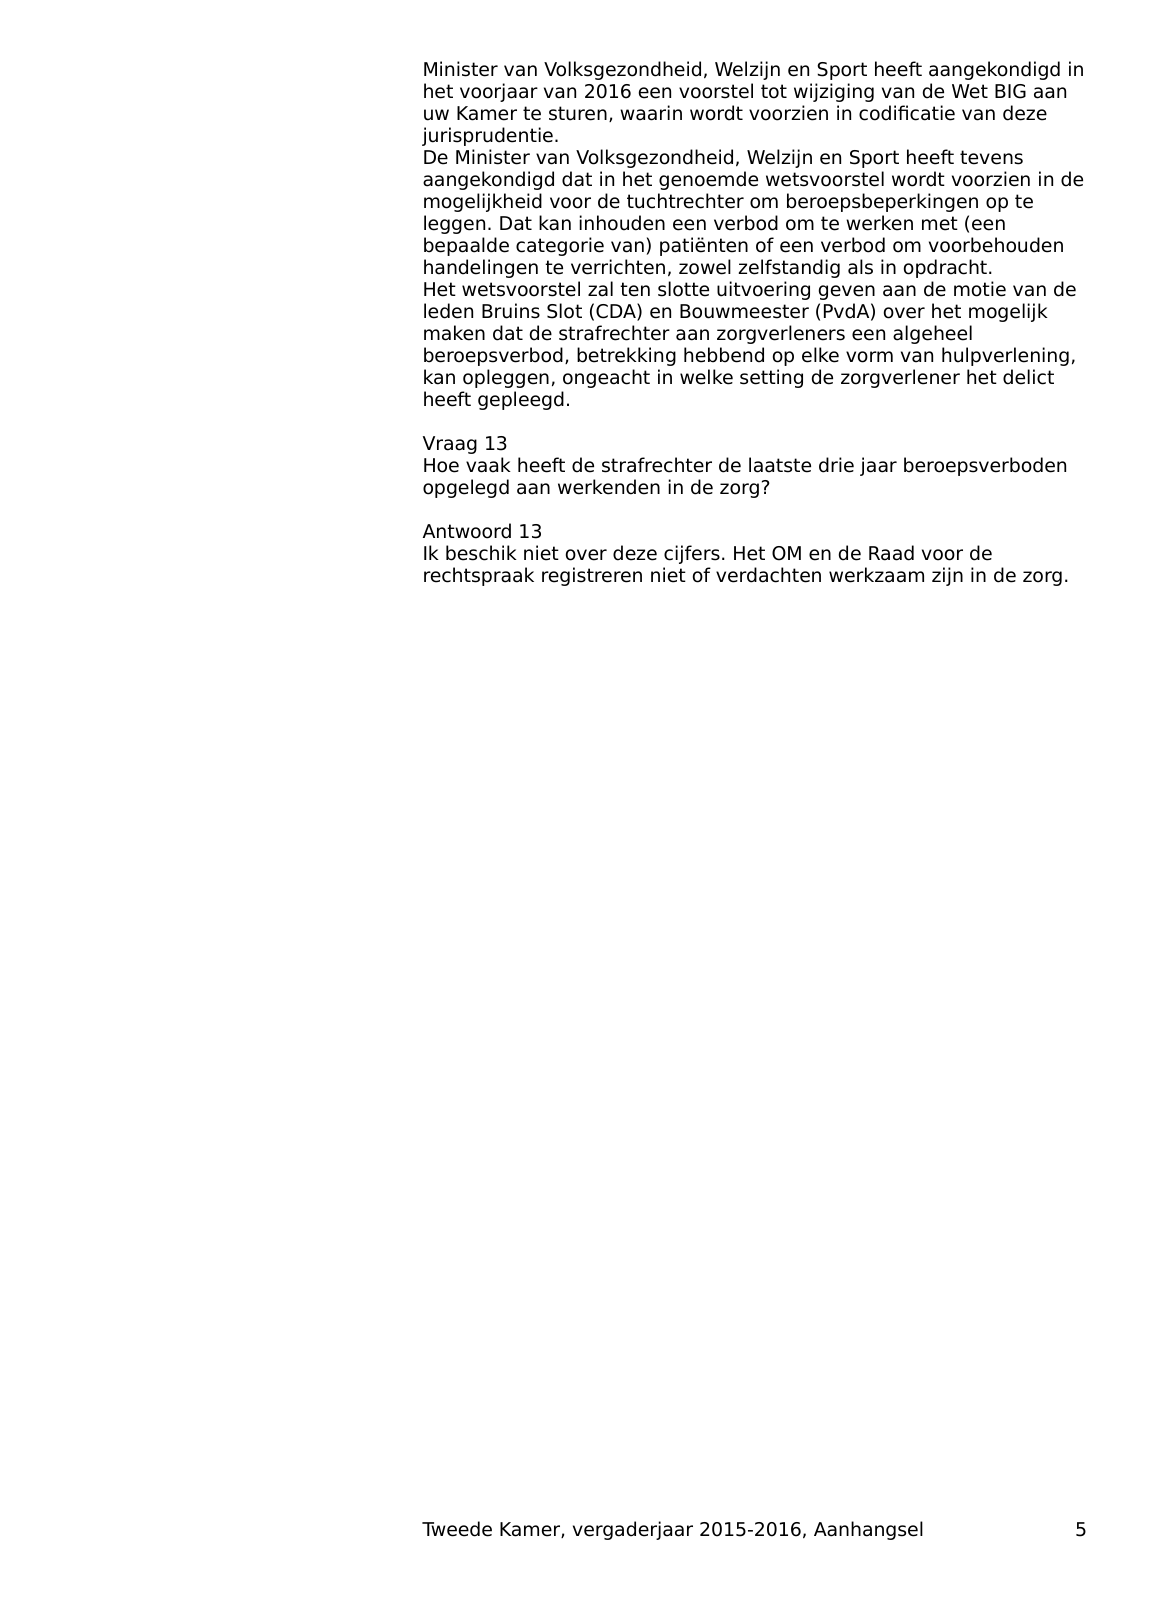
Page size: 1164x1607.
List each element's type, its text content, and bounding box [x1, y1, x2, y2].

text Hoe vaak heeft de strafrechter de laatste drie jaar beroepsverboden opgelegd aan werkenden in de zorg? [422, 455, 1087, 499]
text De Minister van Volksgezondheid, Welzijn en Sport heeft tevens aangekondigd dat in het genoemde wetsvoorstel wordt voorzien in de mogelijkheid voor de tuchtrechter om beroepsbeperkingen op te leggen. Dat kan inhouden een verbod om te werken met (een bepaalde categorie van) patiënten of een verbod om voorbehouden handelingen te verrichten, zowel zelfstandig als in opdracht. [422, 147, 1087, 279]
text Vraag 13 [422, 433, 1087, 455]
text Ik beschik niet over deze cijfers. Het OM en de Raad voor de rechtspraak registreren niet of verdachten werkzaam zijn in de zorg. [422, 543, 1087, 587]
text Het wetsvoorstel zal ten slotte uitvoering geven aan de motie van de leden Bruins Slot (CDA) en Bouwmeester (PvdA) over het mogelijk maken dat de strafrechter aan zorgverleners een algeheel beroepsverbod, betrekking hebbend op elke vorm van hulpverlening, kan opleggen, ongeacht in welke setting de zorgverlener het delict heeft gepleegd. [422, 279, 1087, 411]
text Minister van Volksgezondheid, Welzijn en Sport heeft aangekondigd in het voorjaar van 2016 een voorstel tot wijziging van de Wet BIG aan uw Kamer te sturen, waarin wordt voorzien in codificatie van deze jurisprudentie. [422, 59, 1087, 147]
text Antwoord 13 [422, 521, 1087, 543]
